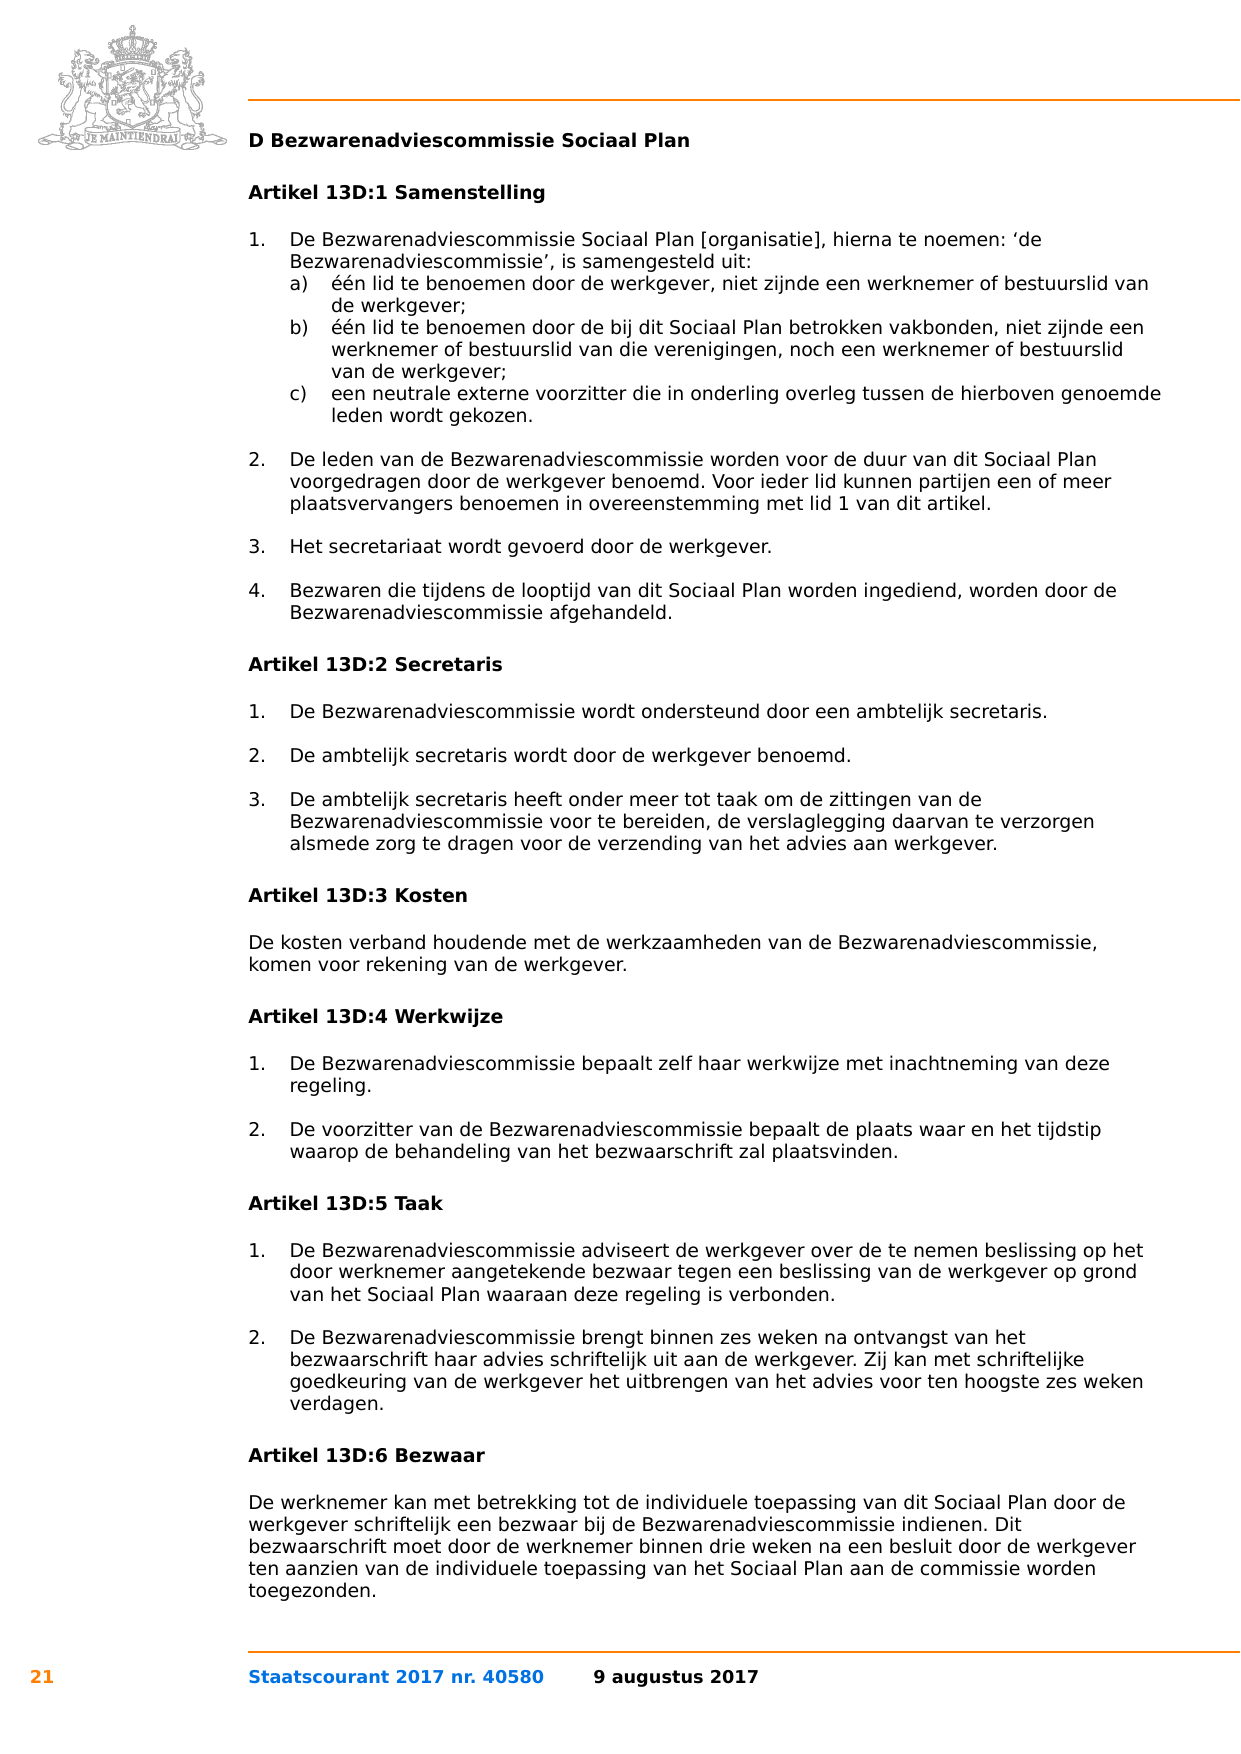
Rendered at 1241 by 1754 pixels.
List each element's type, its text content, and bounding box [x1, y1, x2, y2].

text 1. De Bezwarenadviescommissie Sociaal Plan [organisatie], hierna te noemen: ‘de Bezwarenadviescommissie’, is samengesteld uit: [248, 229, 1163, 273]
text a) één lid te benoemen door de werkgever, niet zijnde een werknemer of bestuurslid van de werkgever; [289, 273, 1163, 317]
text 3. Het secretariaat wordt gevoerd door de werkgever. [248, 536, 1163, 558]
text 2. De ambtelijk secretaris wordt door de werkgever benoemd. [248, 745, 1163, 767]
text 1. De Bezwarenadviescommissie adviseert de werkgever over de te nemen beslissing op het door werknemer aangetekende bezwaar tegen een beslissing van de werkgever op grond van het Sociaal Plan waaraan deze regeling is verbonden. [248, 1239, 1163, 1305]
subtitle Artikel 13D:6 Bezwaar [248, 1445, 1163, 1467]
text De werknemer kan met betrekking tot de individuele toepassing van dit Sociaal Plan door de werkgever schriftelijk een bezwaar bij de Bezwarenadviescommissie indienen. Dit bezwaarschrift moet door de werknemer binnen drie weken na een besluit door de werkgever ten aanzien van de individuele toepassing van het Sociaal Plan aan de commissie worden toegezonden. [248, 1492, 1163, 1602]
text 3. De ambtelijk secretaris heeft onder meer tot taak om de zittingen van de Bezwarenadviescommissie voor te bereiden, de verslaglegging daarvan te verzorgen alsmede zorg te dragen voor de verzending van het advies aan werkgever. [248, 789, 1163, 855]
subtitle Artikel 13D:2 Secretaris [248, 654, 1163, 676]
subtitle Artikel 13D:4 Werkwijze [248, 1006, 1163, 1028]
text 1. De Bezwarenadviescommissie bepaalt zelf haar werkwijze met inachtneming van deze regeling. [248, 1053, 1163, 1097]
text De kosten verband houdende met de werkzaamheden van de Bezwarenadviescommissie, komen voor rekening van de werkgever. [248, 932, 1163, 976]
text 2. De leden van de Bezwarenadviescommissie worden voor de duur van dit Sociaal Plan voorgedragen door de werkgever benoemd. Voor ieder lid kunnen partijen een of meer plaatsvervangers benoemen in overeenstemming met lid 1 van dit artikel. [248, 448, 1163, 514]
text c) een neutrale externe voorzitter die in onderling overleg tussen de hierboven genoemde leden wordt gekozen. [289, 383, 1163, 427]
text 2. De Bezwarenadviescommissie brengt binnen zes weken na ontvangst van het bezwaarschrift haar advies schriftelijk uit aan de werkgever. Zij kan met schriftelijke goedkeuring van de werkgever het uitbrengen van het advies voor ten hoogste zes weken verdagen. [248, 1327, 1163, 1415]
text 1. De Bezwarenadviescommissie wordt ondersteund door een ambtelijk secretaris. [248, 701, 1163, 723]
picture [38, 25, 227, 150]
text b) één lid te benoemen door de bij dit Sociaal Plan betrokken vakbonden, niet zijnde een werknemer of bestuurslid van die verenigingen, noch een werknemer of bestuurslid van de werkgever; [289, 317, 1163, 383]
subtitle D Bezwarenadviescommissie Sociaal Plan [248, 130, 1163, 152]
subtitle Artikel 13D:5 Taak [248, 1192, 1163, 1214]
subtitle Artikel 13D:1 Samenstelling [248, 182, 1163, 204]
text 4. Bezwaren die tijdens de looptijd van dit Sociaal Plan worden ingediend, worden door de Bezwarenadviescommissie afgehandeld. [248, 580, 1163, 624]
text 2. De voorzitter van de Bezwarenadviescommissie bepaalt de plaats waar en het tijdstip waarop de behandeling van het bezwaarschrift zal plaatsvinden. [248, 1118, 1163, 1162]
subtitle Artikel 13D:3 Kosten [248, 885, 1163, 907]
